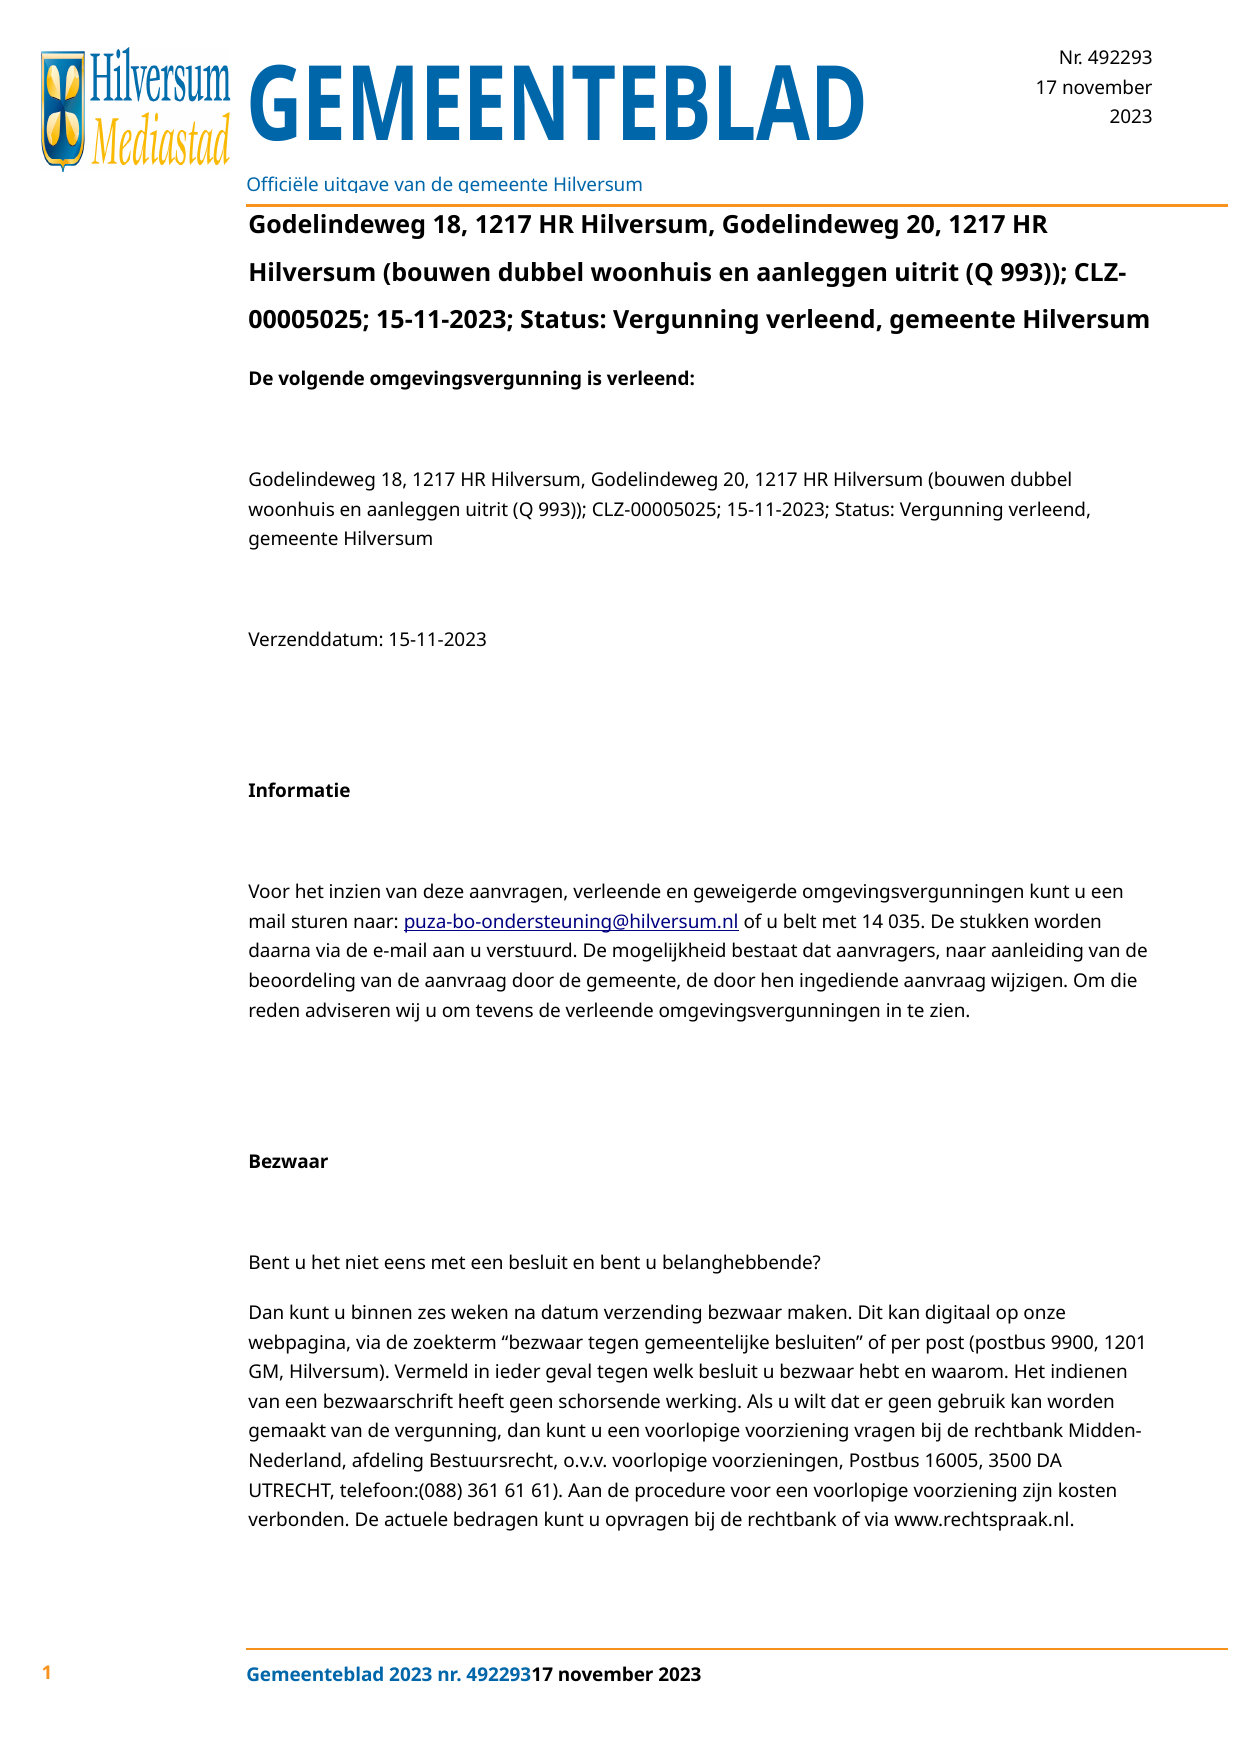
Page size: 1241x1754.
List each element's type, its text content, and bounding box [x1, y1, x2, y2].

picture [41, 47, 231, 172]
text Bezwaar [248, 1148, 1152, 1174]
text De volgende omgevingsvergunning is verleend: [248, 366, 1152, 391]
text Informatie [248, 778, 1152, 803]
text Bent u het niet eens met een besluit en bent u belanghebbende? [248, 1249, 1152, 1274]
text Verzenddatum: 15-11-2023 [248, 626, 1152, 652]
text Godelindeweg 18, 1217 HR Hilversum, Godelindeweg 20, 1217 HR Hilversum (bouwen dubbel woonhuis en aanleggen uitrit (Q 993)); CLZ-00005025; 15-11-2023; Status: Vergunning verleend, gemeente Hilversum [248, 207, 1152, 336]
text Voor het inzien van deze aanvragen, verleende en geweigerde omgevingsvergunningen kunt u een mail sturen naar: puza-bo-ondersteuning@hilversum.nl of u belt met 14 035. De stukken worden daarna via de e-mail aan u verstuurd. De mogelijkheid bestaat dat aanvragers, naar aanleiding van de beoordeling van de aanvraag door de gemeente, de door hen ingediende aanvraag wijzigen. Om die reden adviseren wij u om tevens de verleende omgevingsvergunningen in te zien. [248, 878, 1152, 1022]
text Godelindeweg 18, 1217 HR Hilversum, Godelindeweg 20, 1217 HR Hilversum (bouwen dubbel woonhuis en aanleggen uitrit (Q 993)); CLZ-00005025; 15-11-2023; Status: Vergunning verleend, gemeente Hilversum [248, 466, 1152, 551]
text Dan kunt u binnen zes weken na datum verzending bezwaar maken. Dit kan digitaal op onze webpagina, via de zoekterm “bezwaar tegen gemeentelijke besluiten” of per post (postbus 9900, 1201 GM, Hilversum). Vermeld in ieder geval tegen welk besluit u bezwaar hebt en waarom. Het indienen van een bezwaarschrift heeft geen schorsende werking. Als u wilt dat er geen gebruik kan worden gemaakt van de vergunning, dan kunt u een voorlopige voorziening vragen bij de rechtbank Midden-Nederland, afdeling Bestuursrecht, o.v.v. voorlopige voorzieningen, Postbus 16005, 3500 DA UTRECHT, telefoon:(088) 361 61 61). Aan de procedure voor een voorlopige voorziening zijn kosten verbonden. De actuele bedragen kunt u opvragen bij de rechtbank of via www.rechtspraak.nl. [248, 1299, 1152, 1532]
